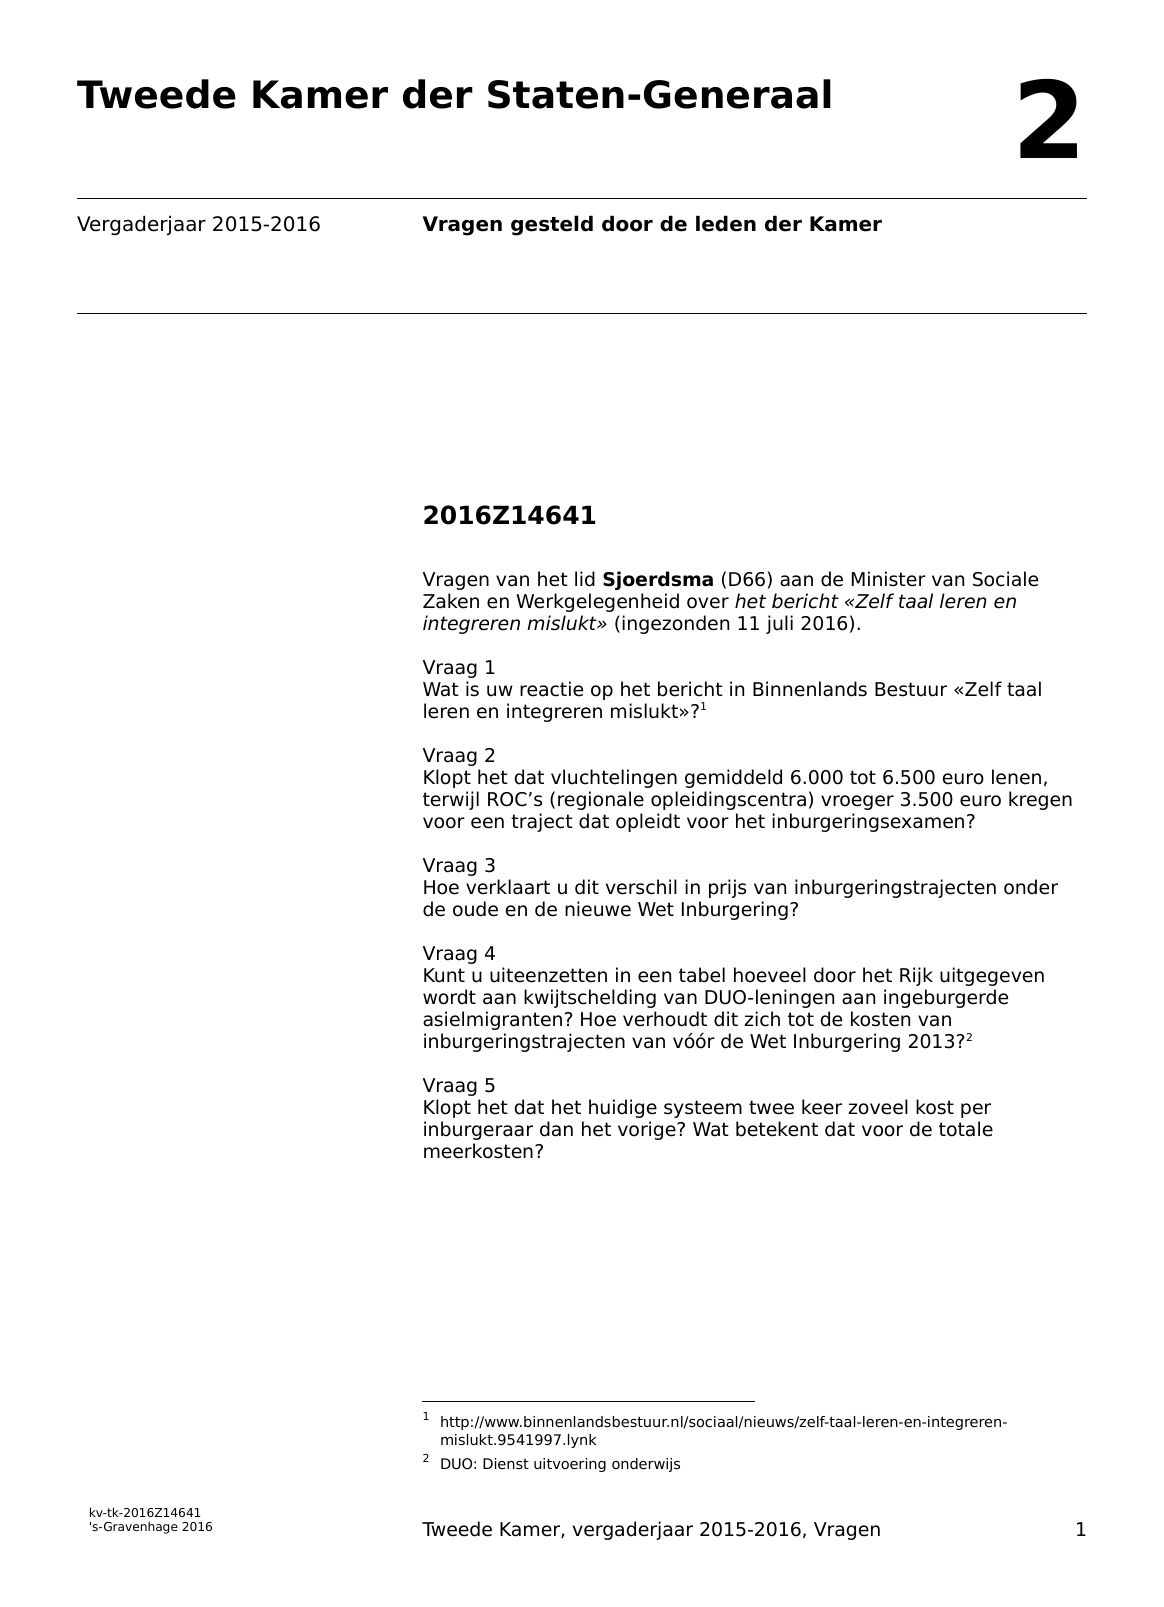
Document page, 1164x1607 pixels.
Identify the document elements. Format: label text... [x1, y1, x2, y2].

text Klopt het dat vluchtelingen gemiddeld 6.000 tot 6.500 euro lenen, terwijl ROC’s (regionale opleidingscentra) vroeger 3.500 euro kregen voor een traject dat opleidt voor het inburgeringsexamen? [422, 767, 1087, 833]
table_header 2 [886, 59, 1087, 198]
text DUO: Dienst uitvoering onderwijs [422, 1452, 1087, 1474]
text Vragen van het lid Sjoerdsma (D66) aan de Minister van Sociale Zaken en Werkgelegenheid over het bericht «Zelf taal leren en integreren mislukt» (ingezonden 11 juli 2016). [422, 569, 1087, 635]
text 2016Z14641 [422, 501, 1087, 531]
text kv-tk-2016Z14641 [88, 1506, 323, 1520]
text Vraag 3 [422, 855, 1087, 877]
text 's-Gravenhage 2016 [88, 1520, 323, 1534]
table_header Tweede Kamer der Staten-Generaal [77, 59, 886, 198]
text Vraag 2 [422, 745, 1087, 767]
table_cell Vragen gesteld door de leden der Kamer [422, 199, 1087, 313]
text Kunt u uiteenzetten in een tabel hoeveel door het Rijk uitgegeven wordt aan kwijtschelding van DUO-leningen aan ingeburgerde asielmigranten? Hoe verhoudt dit zich tot de kosten van inburgeringstrajecten van vóór de Wet Inburgering 2013? [422, 965, 1087, 1053]
text Vraag 5 [422, 1075, 1087, 1097]
text Wat is uw reactie op het bericht in Binnenlands Bestuur «Zelf taal leren en integreren mislukt»? [422, 679, 1087, 723]
text Klopt het dat het huidige systeem twee keer zoveel kost per inburgeraar dan het vorige? Wat betekent dat voor de totale meerkosten? [422, 1097, 1087, 1163]
table_cell Vergaderjaar 2015-2016 [77, 199, 422, 313]
text Hoe verklaart u dit verschil in prijs van inburgeringstrajecten onder de oude en de nieuwe Wet Inburgering? [422, 877, 1087, 921]
text Vraag 4 [422, 943, 1087, 965]
text Vraag 1 [422, 657, 1087, 679]
text http://www.binnenlandsbestuur.nl/sociaal/nieuws/zelf-taal-leren-en-integreren-mislukt.9541997.lynk [422, 1410, 1087, 1449]
